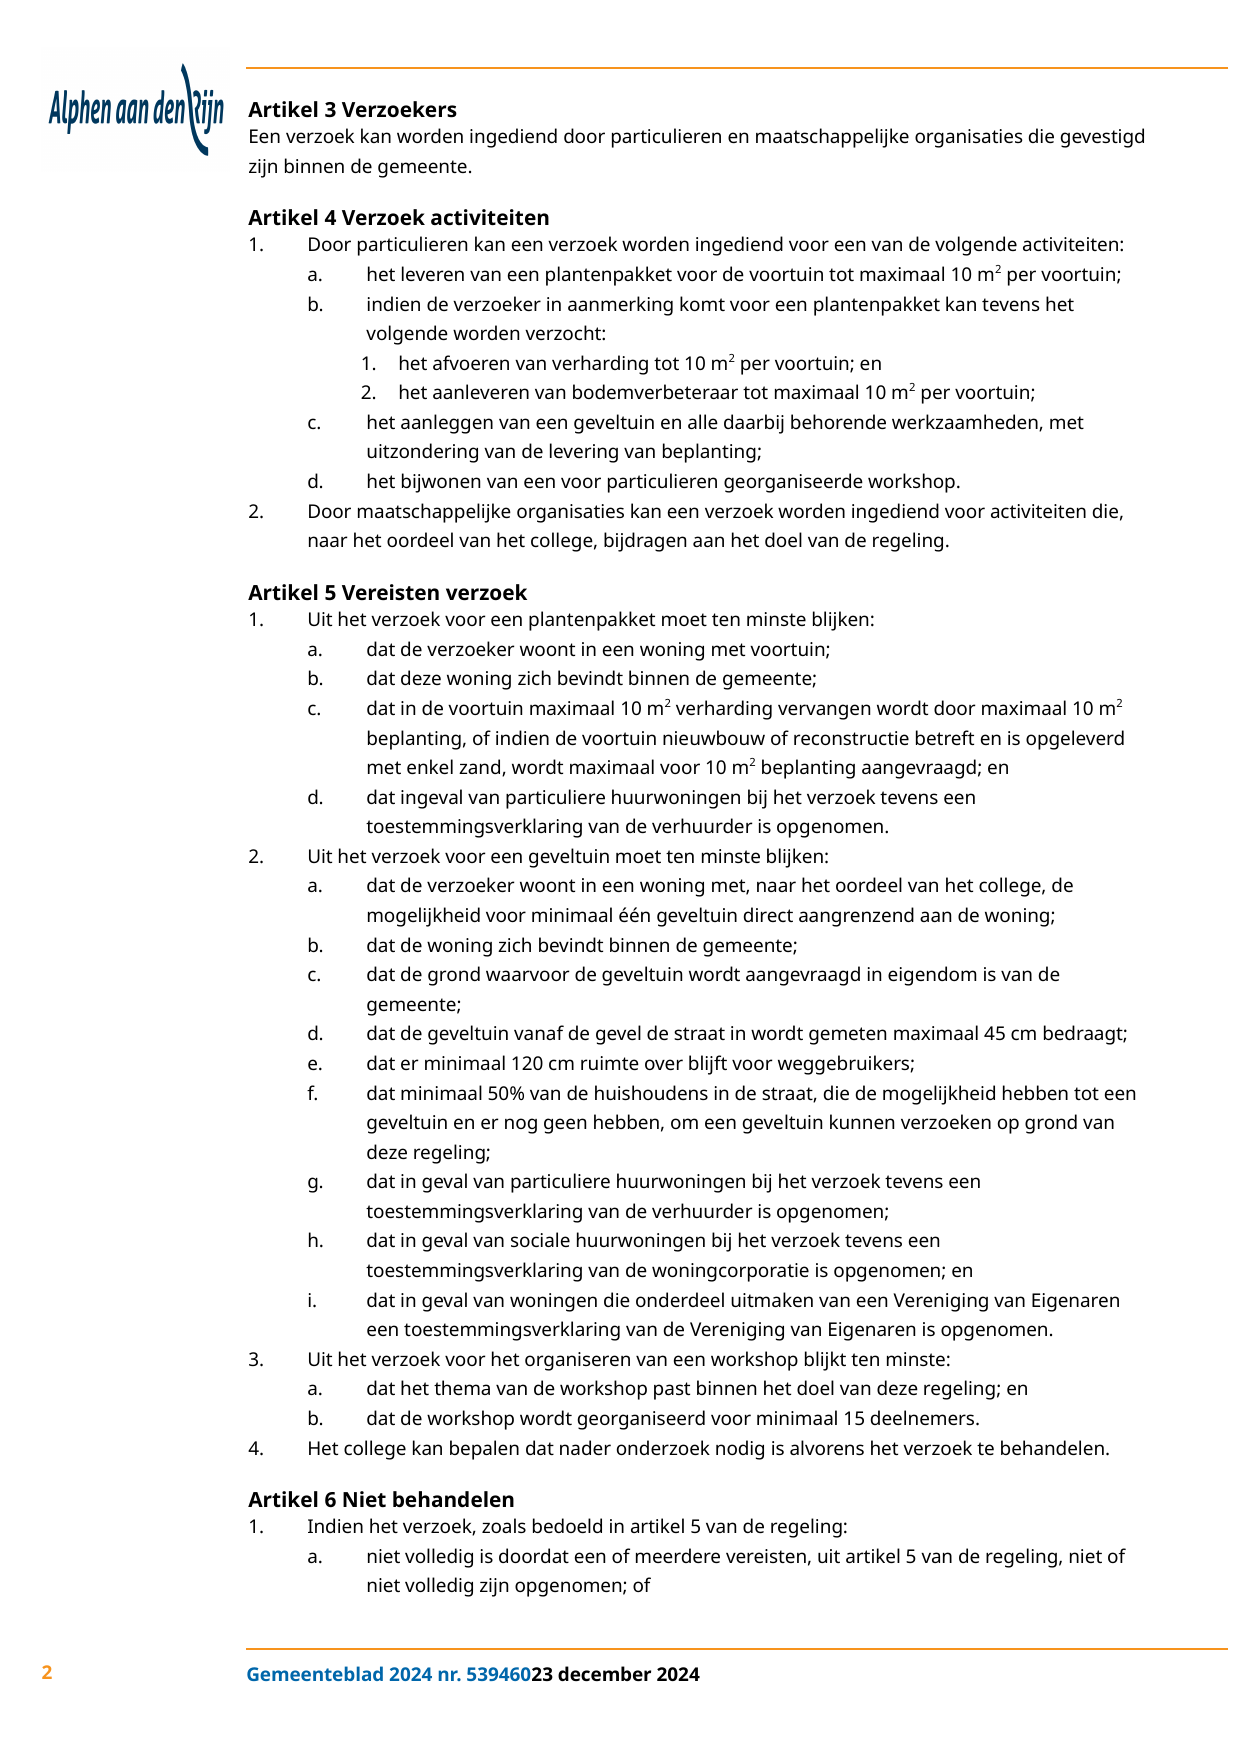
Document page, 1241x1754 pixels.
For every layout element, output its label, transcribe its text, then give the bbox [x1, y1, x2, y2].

list het aanleveren van bodemverbeteraar tot maximaal 10 m2 per voortuin; [361, 379, 1152, 405]
list niet volledig is doordat een of meerdere vereisten, uit artikel 5 van de regeling, niet of niet volledig zijn opgenomen; of [307, 1543, 1152, 1598]
list Uit het verzoek voor een geveltuin moet ten minste blijken: [248, 843, 1152, 869]
list het bijwonen van een voor particulieren georganiseerde workshop. [307, 468, 1152, 494]
list dat in geval van particuliere huurwoningen bij het verzoek tevens een toestemmingsverklaring van de verhuurder is opgenomen; [307, 1168, 1152, 1224]
list dat de workshop wordt georganiseerd voor minimaal 15 deelnemers. [307, 1405, 1152, 1431]
list het leveren van een plantenpakket voor de voortuin tot maximaal 10 m2 per voortuin; [307, 261, 1152, 287]
list Door maatschappelijke organisaties kan een verzoek worden ingediend voor activiteiten die, naar het oordeel van het college, bijdragen aan het doel van de regeling. [248, 498, 1152, 553]
list dat in geval van woningen die onderdeel uitmaken van een Vereniging van Eigenaren een toestemmingsverklaring van de Vereniging van Eigenaren is opgenomen. [307, 1287, 1152, 1342]
list dat minimaal 50% van de huishoudens in de straat, die de mogelijkheid hebben tot een geveltuin en er nog geen hebben, om een geveltuin kunnen verzoeken op grond van deze regeling; [307, 1080, 1152, 1164]
list dat de verzoeker woont in een woning met voortuin; [307, 636, 1152, 662]
list Uit het verzoek voor het organiseren van een workshop blijkt ten minste: [248, 1346, 1152, 1372]
list dat deze woning zich bevindt binnen de gemeente; [307, 666, 1152, 691]
text Een verzoek kan worden ingediend door particulieren en maatschappelijke organisaties die gevestigd zijn binnen de gemeente. [248, 123, 1152, 178]
list dat het thema van de workshop past binnen het doel van deze regeling; en [307, 1376, 1152, 1401]
list het aanleggen van een geveltuin en alle daarbij behorende werkzaamheden, met uitzondering van de levering van beplanting; [307, 409, 1152, 464]
text Artikel 3 Verzoekers [248, 95, 1152, 123]
text Artikel 4 Verzoek activiteiten [248, 203, 1152, 232]
list Indien het verzoek, zoals bedoeld in artikel 5 van de regeling: [248, 1513, 1152, 1539]
list dat in geval van sociale huurwoningen bij het verzoek tevens een toestemmingsverklaring van de woningcorporatie is opgenomen; en [307, 1228, 1152, 1283]
list dat de verzoeker woont in een woning met, naar het oordeel van het college, de mogelijkheid voor minimaal één geveltuin direct aangrenzend aan de woning; [307, 873, 1152, 928]
list Het college kan bepalen dat nader onderzoek nodig is alvorens het verzoek te behandelen. [248, 1435, 1152, 1460]
list dat in de voortuin maximaal 10 m2 verharding vervangen wordt door maximaal 10 m2 beplanting, of indien de voortuin nieuwbouw of reconstructie betreft en is opgeleverd met enkel zand, wordt maximaal voor 10 m2 beplanting aangevraagd; en [307, 695, 1152, 780]
list dat ingeval van particuliere huurwoningen bij het verzoek tevens een toestemmingsverklaring van de verhuurder is opgenomen. [307, 784, 1152, 839]
list dat de grond waarvoor de geveltuin wordt aangevraagd in eigendom is van de gemeente; [307, 961, 1152, 1017]
list dat er minimaal 120 cm ruimte over blijft voor weggebruikers; [307, 1050, 1152, 1076]
list dat de woning zich bevindt binnen de gemeente; [307, 932, 1152, 957]
list dat de geveltuin vanaf de gevel de straat in wordt gemeten maximaal 45 cm bedraagt; [307, 1021, 1152, 1046]
text Artikel 6 Niet behandelen [248, 1485, 1152, 1513]
text Artikel 5 Vereisten verzoek [248, 578, 1152, 606]
list indien de verzoeker in aanmerking komt voor een plantenpakket kan tevens het volgende worden verzocht: [307, 291, 1152, 346]
list het afvoeren van verharding tot 10 m2 per voortuin; en [361, 350, 1152, 376]
list Uit het verzoek voor een plantenpakket moet ten minste blijken: [248, 606, 1152, 632]
list Door particulieren kan een verzoek worden ingediend voor een van de volgende activiteiten: [248, 232, 1152, 257]
picture [41, 47, 231, 172]
